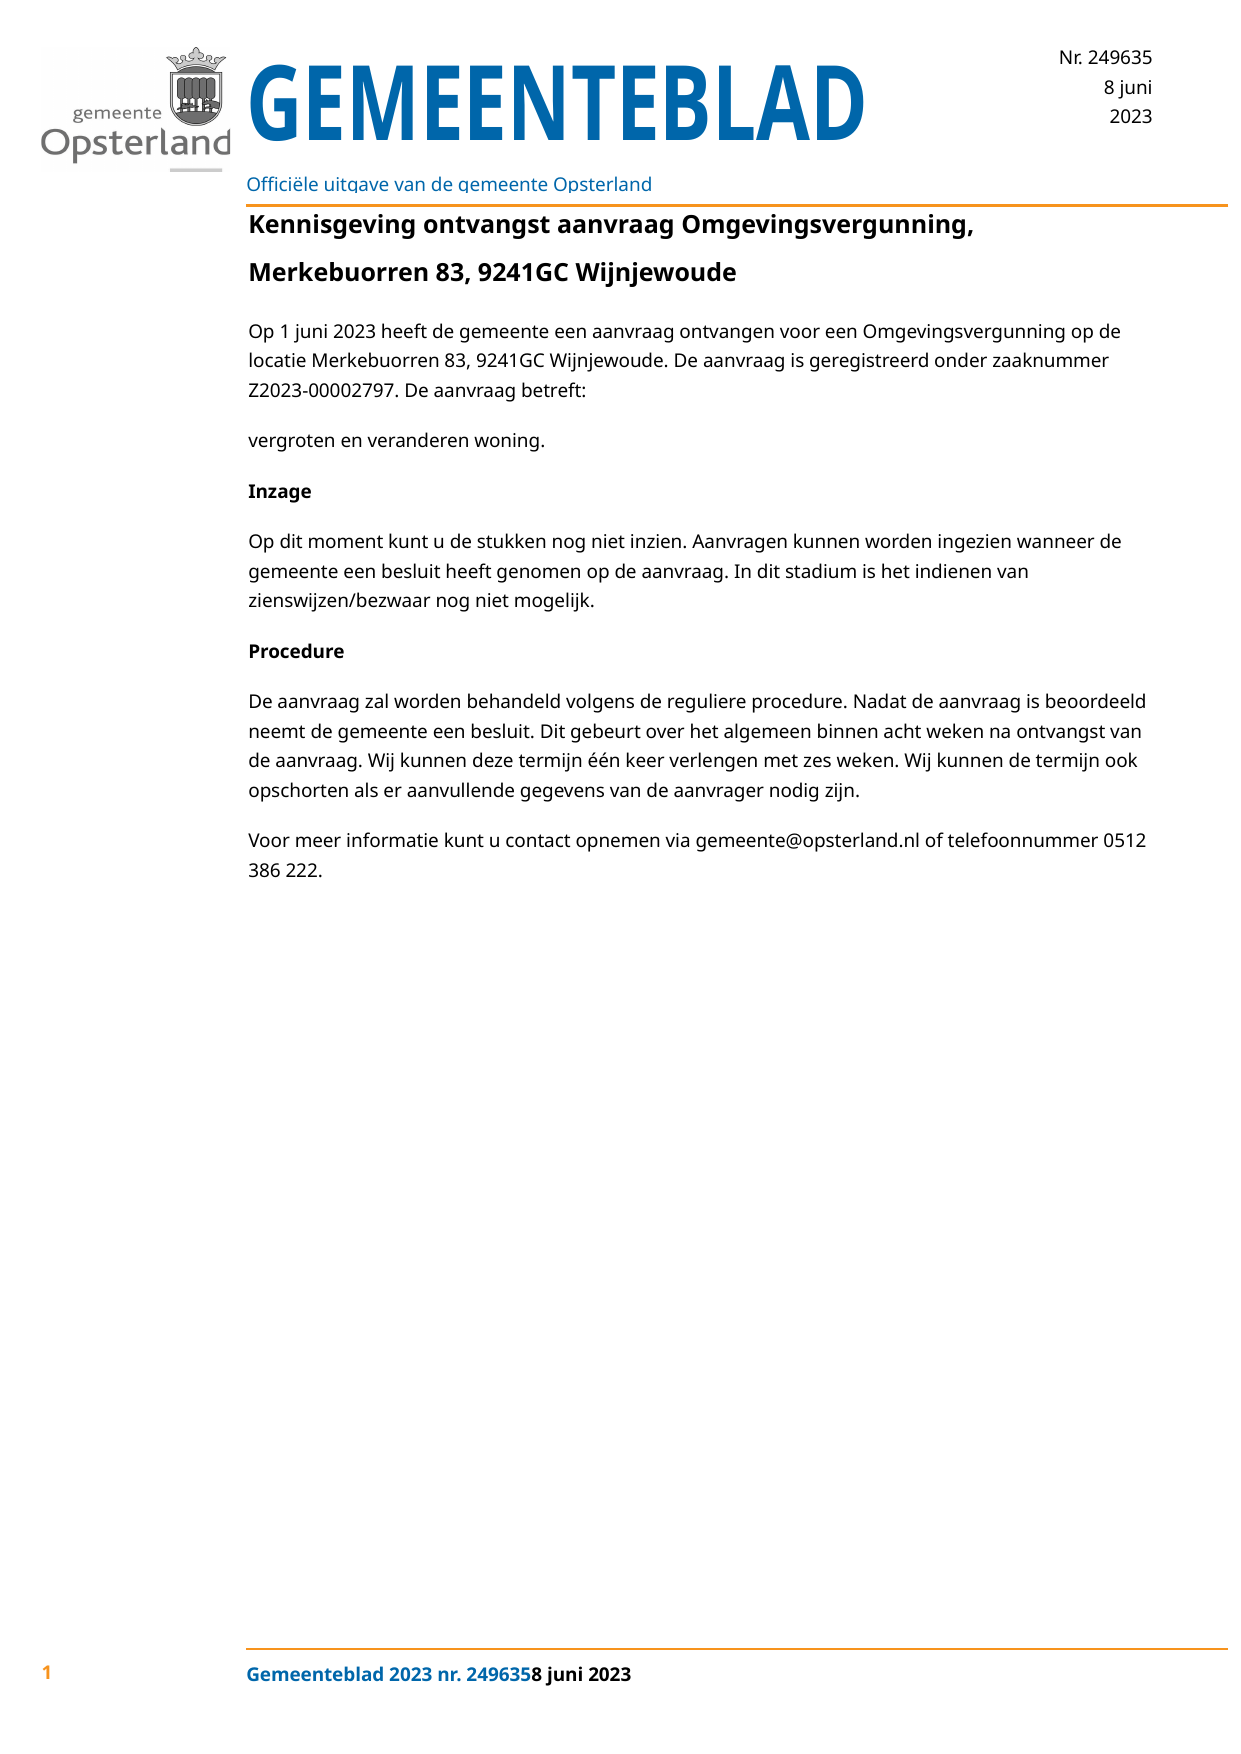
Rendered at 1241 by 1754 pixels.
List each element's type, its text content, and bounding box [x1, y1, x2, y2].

text Kennisgeving ontvangst aanvraag Omgevingsvergunning, Merkebuorren 83, 9241GC Wijnjewoude [248, 207, 1152, 288]
text De aanvraag zal worden behandeld volgens de reguliere procedure. Nadat de aanvraag is beoordeeld neemt de gemeente een besluit. Dit gebeurt over het algemeen binnen acht weken na ontvangst van de aanvraag. Wij kunnen deze termijn één keer verlengen met zes weken. Wij kunnen de termijn ook opschorten als er aanvullende gegevens van de aanvrager nodig zijn. [248, 688, 1152, 803]
text Op dit moment kunt u de stukken nog niet inzien. Aanvragen kunnen worden ingezien wanneer de gemeente een besluit heeft genomen op de aanvraag. In dit stadium is het indienen van zienswijzen/bezwaar nog niet mogelijk. [248, 528, 1152, 613]
picture [41, 47, 231, 172]
text vergroten en veranderen woning. [248, 427, 1152, 453]
text Op 1 juni 2023 heeft de gemeente een aanvraag ontvangen voor een Omgevingsvergunning op de locatie Merkebuorren 83, 9241GC Wijnjewoude. De aanvraag is geregistreerd onder zaaknummer Z2023-00002797. De aanvraag betreft: [248, 318, 1152, 403]
text Inzage [248, 478, 1152, 504]
text Procedure [248, 638, 1152, 664]
text Voor meer informatie kunt u contact opnemen via gemeente@opsterland.nl of telefoonnummer 0512 386 222. [248, 827, 1152, 883]
